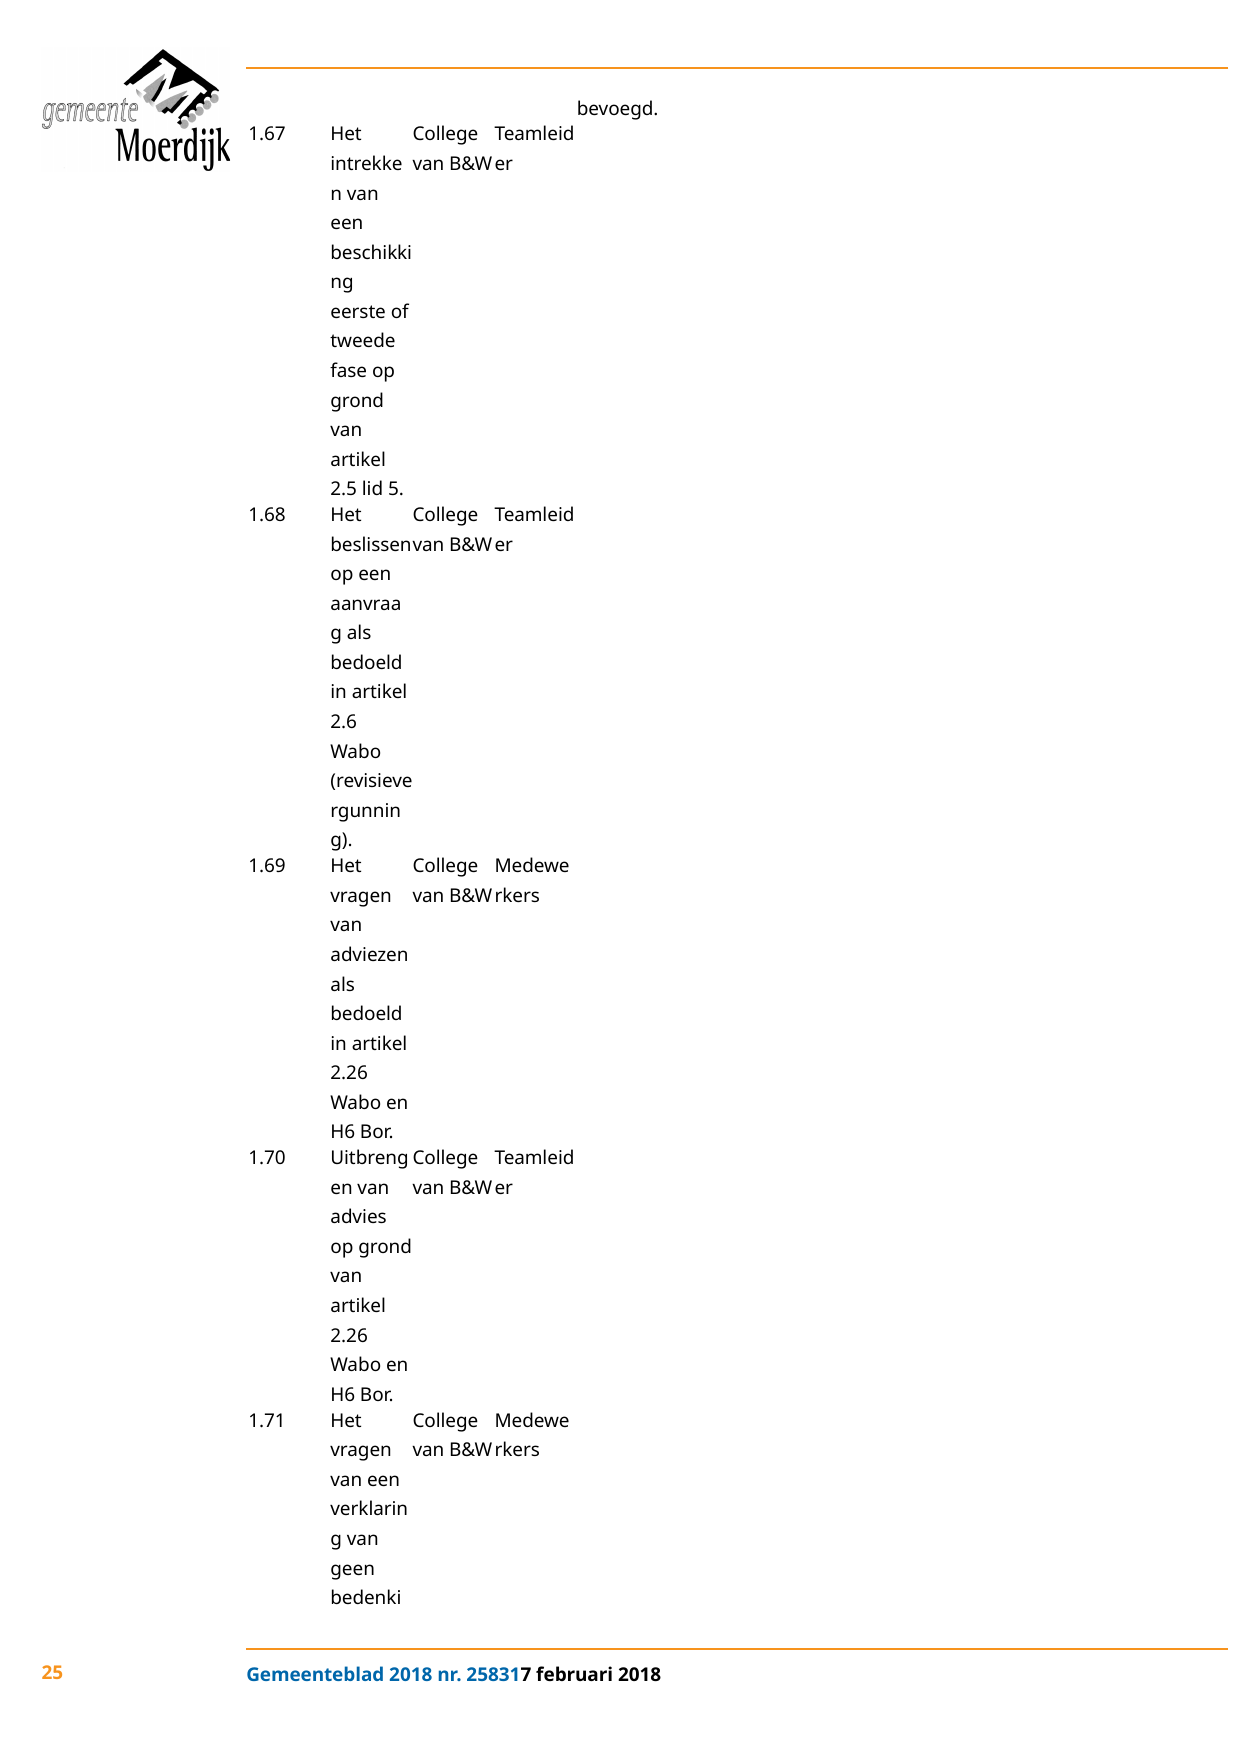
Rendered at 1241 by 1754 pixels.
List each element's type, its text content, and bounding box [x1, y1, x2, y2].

table_cell College van B&W [412, 1407, 494, 1610]
table_cell Teamleider [494, 1144, 577, 1407]
table_cell 1.69 [248, 853, 330, 1144]
table_cell 1.68 [248, 501, 330, 852]
table_cell [659, 95, 741, 121]
table_cell [577, 1144, 659, 1407]
table_cell [659, 853, 741, 1144]
table_cell [659, 1144, 741, 1407]
table_cell Medewerkers [494, 853, 577, 1144]
table_cell Teamleider [494, 121, 577, 501]
table_cell Het intrekken van een beschikking eerste of tweede fase op grond van artikel 2.5 lid 5. [330, 121, 412, 501]
table_cell 1.71 [248, 1407, 330, 1610]
table_cell College van B&W [412, 121, 494, 501]
table_cell [577, 1407, 659, 1610]
table_cell 1.70 [248, 1144, 330, 1407]
table_cell College van B&W [412, 1144, 494, 1407]
table_cell Het vragen van een verklaring van geen bedenki [330, 1407, 412, 1610]
table_cell [494, 95, 577, 121]
table_cell [659, 121, 741, 501]
table_cell 1.67 [248, 121, 330, 501]
table_cell [412, 95, 494, 121]
table_cell College van B&W [412, 853, 494, 1144]
table_cell [659, 1407, 741, 1610]
table_cell Medewerkers [494, 1407, 577, 1610]
table_cell [659, 501, 741, 852]
table_cell [577, 853, 659, 1144]
table_cell Uitbrengen van advies op grond van artikel 2.26 Wabo en H6 Bor. [330, 1144, 412, 1407]
table_cell [248, 95, 330, 121]
table_cell Teamleider [494, 501, 577, 852]
table_cell [330, 95, 412, 121]
table_cell Het vragen van adviezen als bedoeld in artikel 2.26 Wabo en H6 Bor. [330, 853, 412, 1144]
table_cell College van B&W [412, 501, 494, 852]
table_cell [577, 501, 659, 852]
table_cell [577, 121, 659, 501]
picture [41, 47, 231, 172]
table_cell Het beslissen op een aanvraag als bedoeld in artikel 2.6 Wabo (revisievergunning). [330, 501, 412, 852]
table_cell bevoegd. [577, 95, 659, 121]
